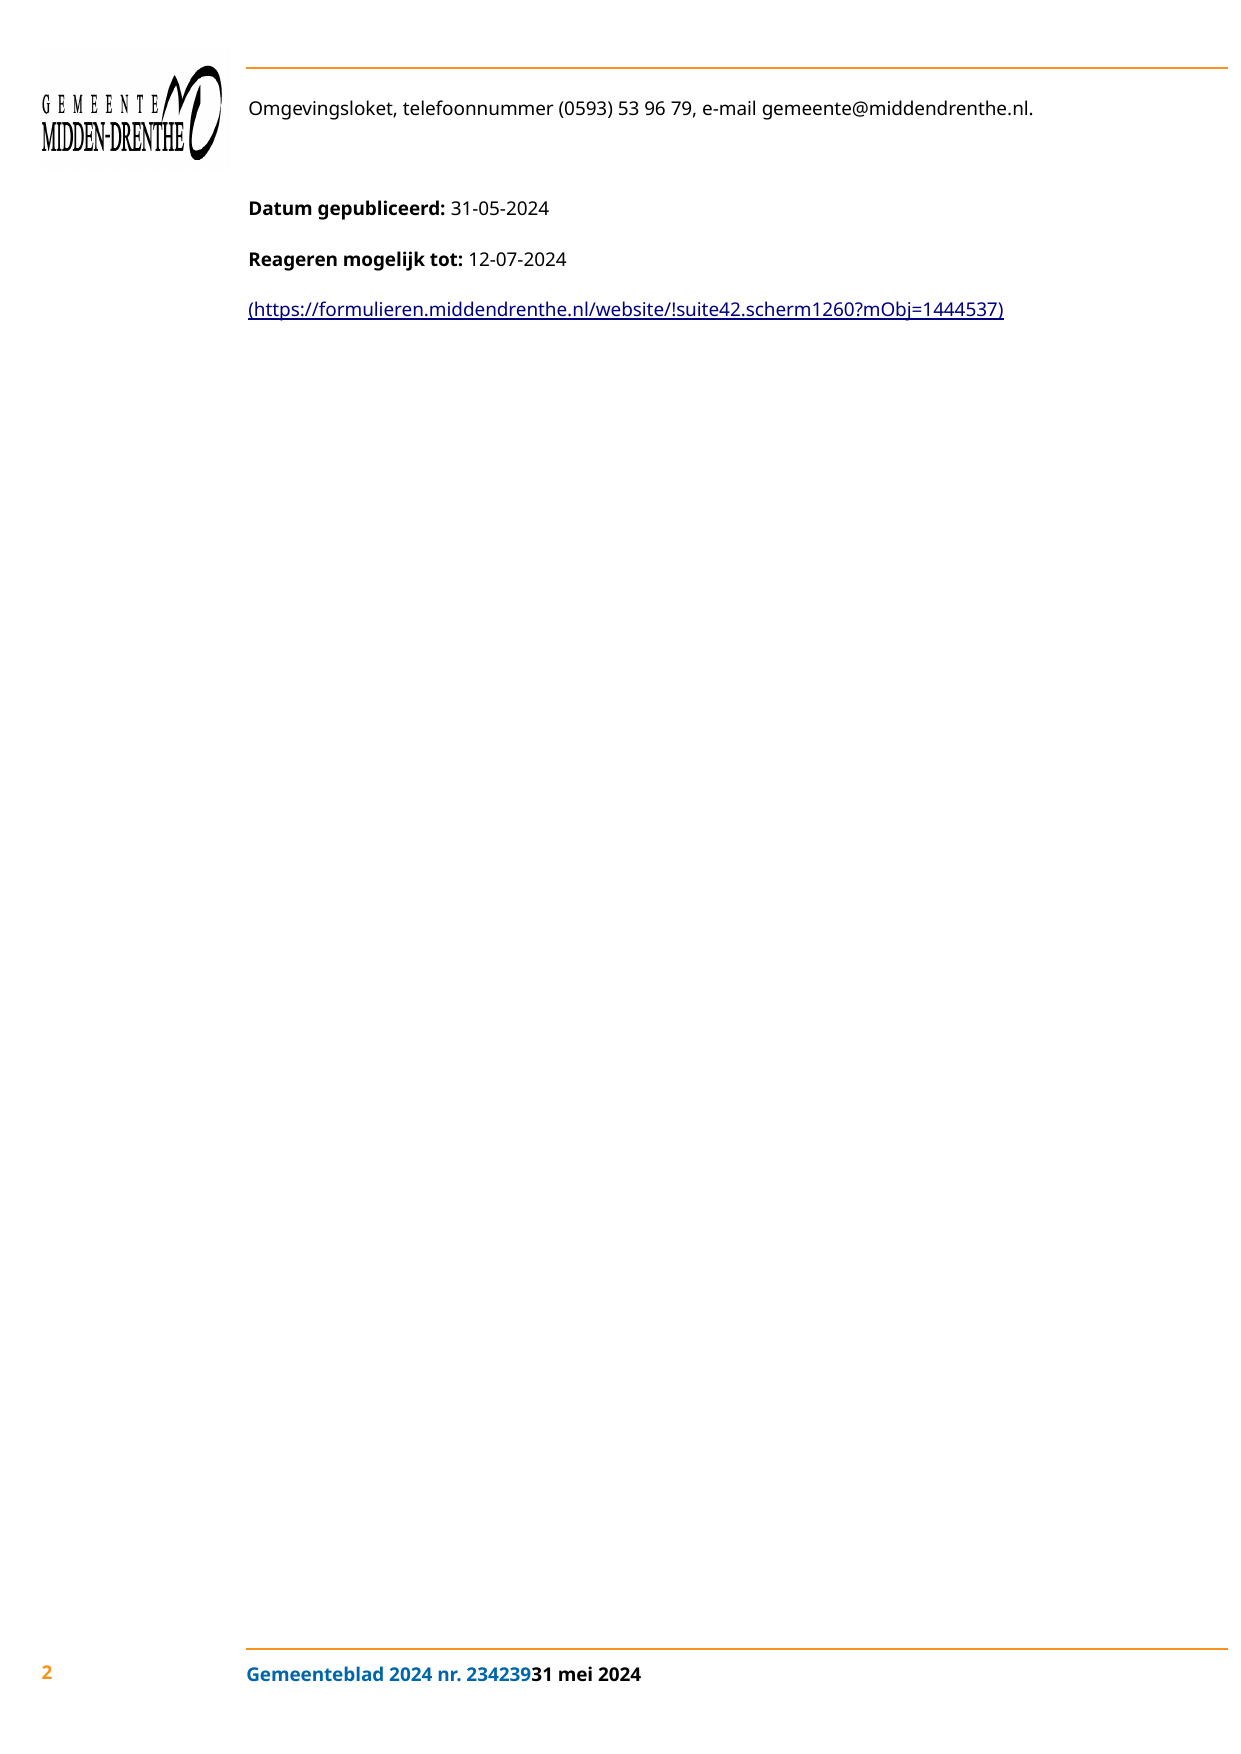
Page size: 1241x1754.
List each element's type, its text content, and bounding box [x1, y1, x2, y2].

text Omgevingsloket, telefoonnummer (0593) 53 96 79, e-mail gemeente@middendrenthe.nl. [248, 95, 1152, 121]
text (https://formulieren.middendrenthe.nl/website/!suite42.scherm1260?mObj=1444537) [248, 296, 1152, 322]
picture [41, 47, 231, 172]
text Reageren mogelijk tot: 12-07-2024 [248, 246, 1152, 272]
text Datum gepubliceerd: 31-05-2024 [248, 196, 1152, 221]
